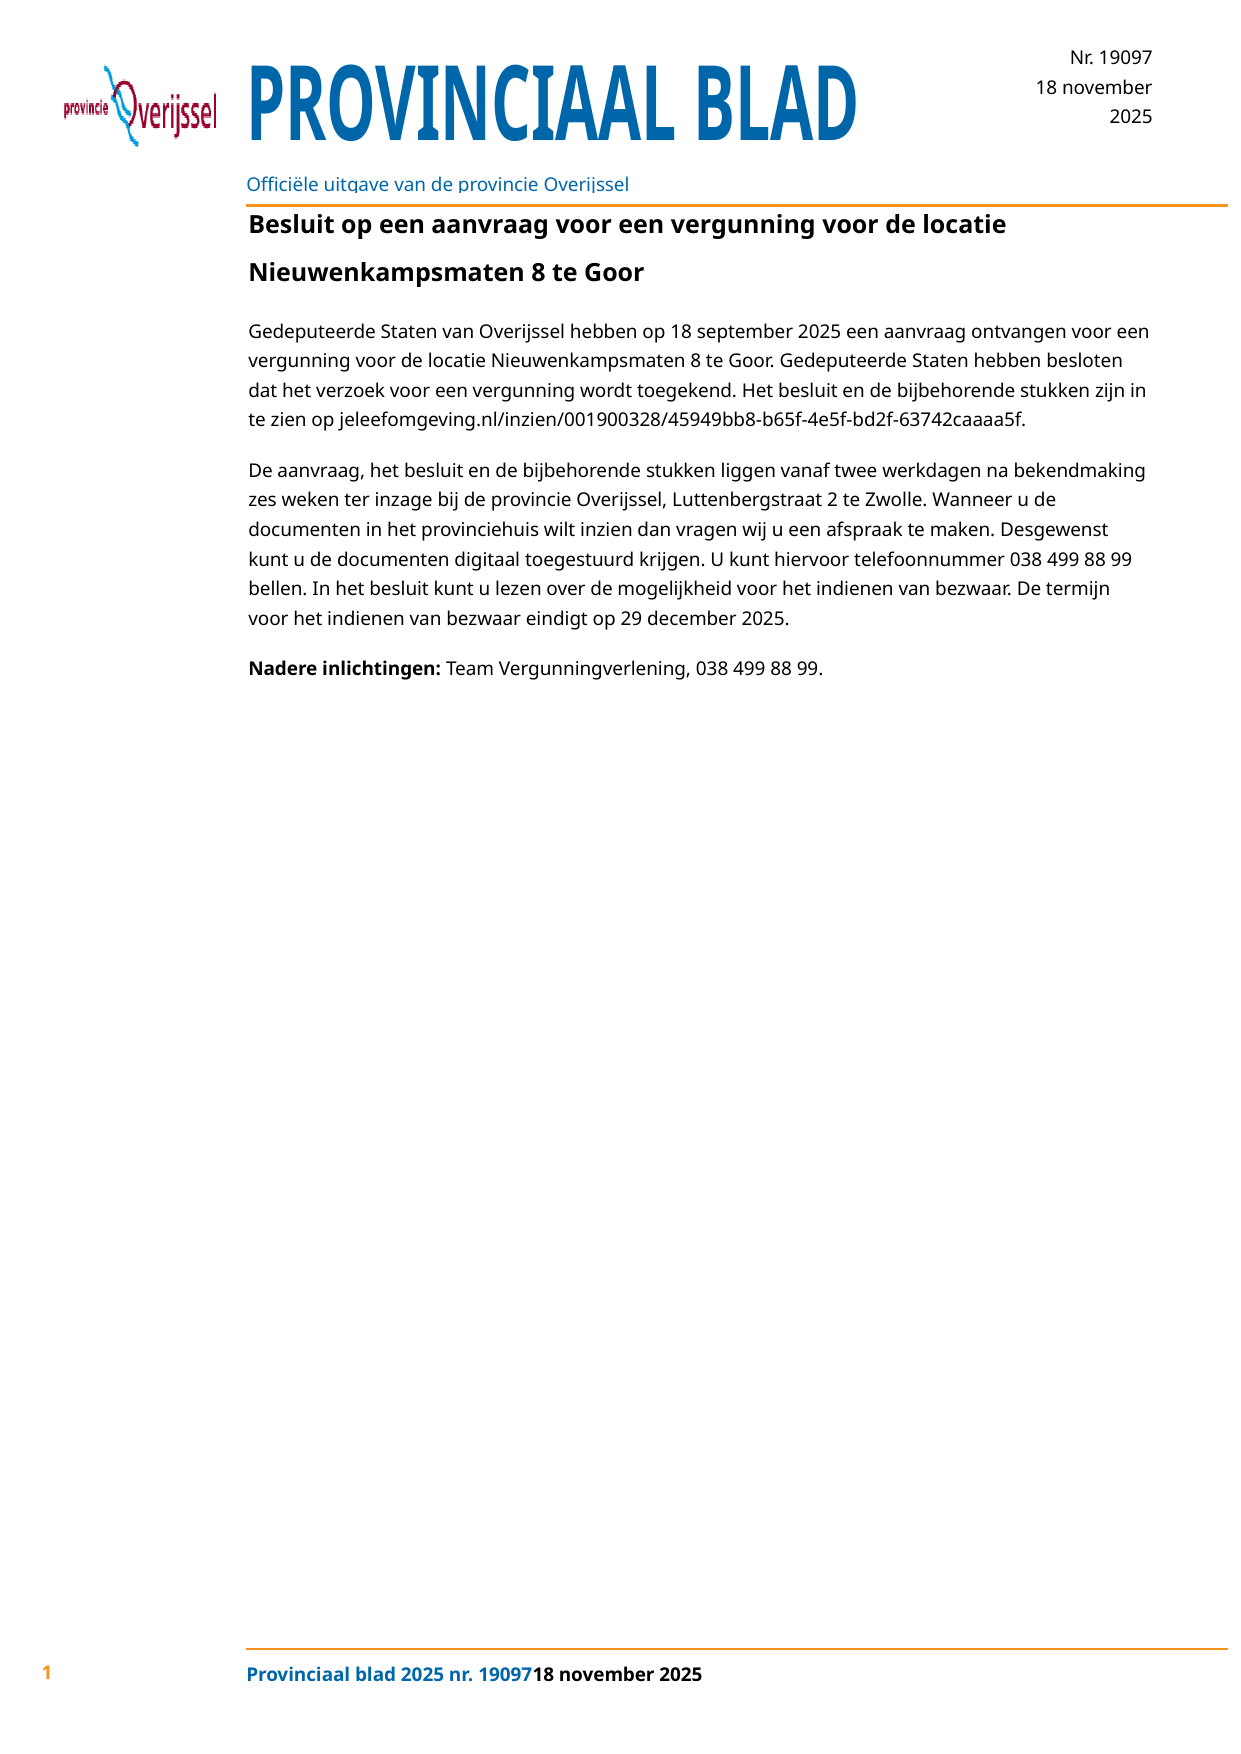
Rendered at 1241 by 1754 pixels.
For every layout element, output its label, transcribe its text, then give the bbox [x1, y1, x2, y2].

text Gedeputeerde Staten van Overijssel hebben op 18 september 2025 een aanvraag ontvangen voor een vergunning voor de locatie Nieuwenkampsmaten 8 te Goor. Gedeputeerde Staten hebben besloten dat het verzoek voor een vergunning wordt toegekend. Het besluit en de bijbehorende stukken zijn in te zien op jeleefomgeving.nl/inzien/001900328/45949bb8-b65f-4e5f-bd2f-63742caaaa5f. [248, 318, 1152, 432]
text Nadere inlichtingen: Team Vergunningverlening, 038 499 88 99. [248, 655, 1152, 681]
text De aanvraag, het besluit en de bijbehorende stukken liggen vanaf twee werkdagen na bekendmaking zes weken ter inzage bij de provincie Overijssel, Luttenbergstraat 2 te Zwolle. Wanneer u de documenten in het provinciehuis wilt inzien dan vragen wij u een afspraak te maken. Desgewenst kunt u de documenten digitaal toegestuurd krijgen. U kunt hiervoor telefoonnummer 038 499 88 99 bellen. In het besluit kunt u lezen over de mogelijkheid voor het indienen van bezwaar. De termijn voor het indienen van bezwaar eindigt op 29 december 2025. [248, 457, 1152, 631]
picture [41, 47, 231, 172]
text Besluit op een aanvraag voor een vergunning voor de locatie Nieuwenkampsmaten 8 te Goor [248, 207, 1152, 288]
